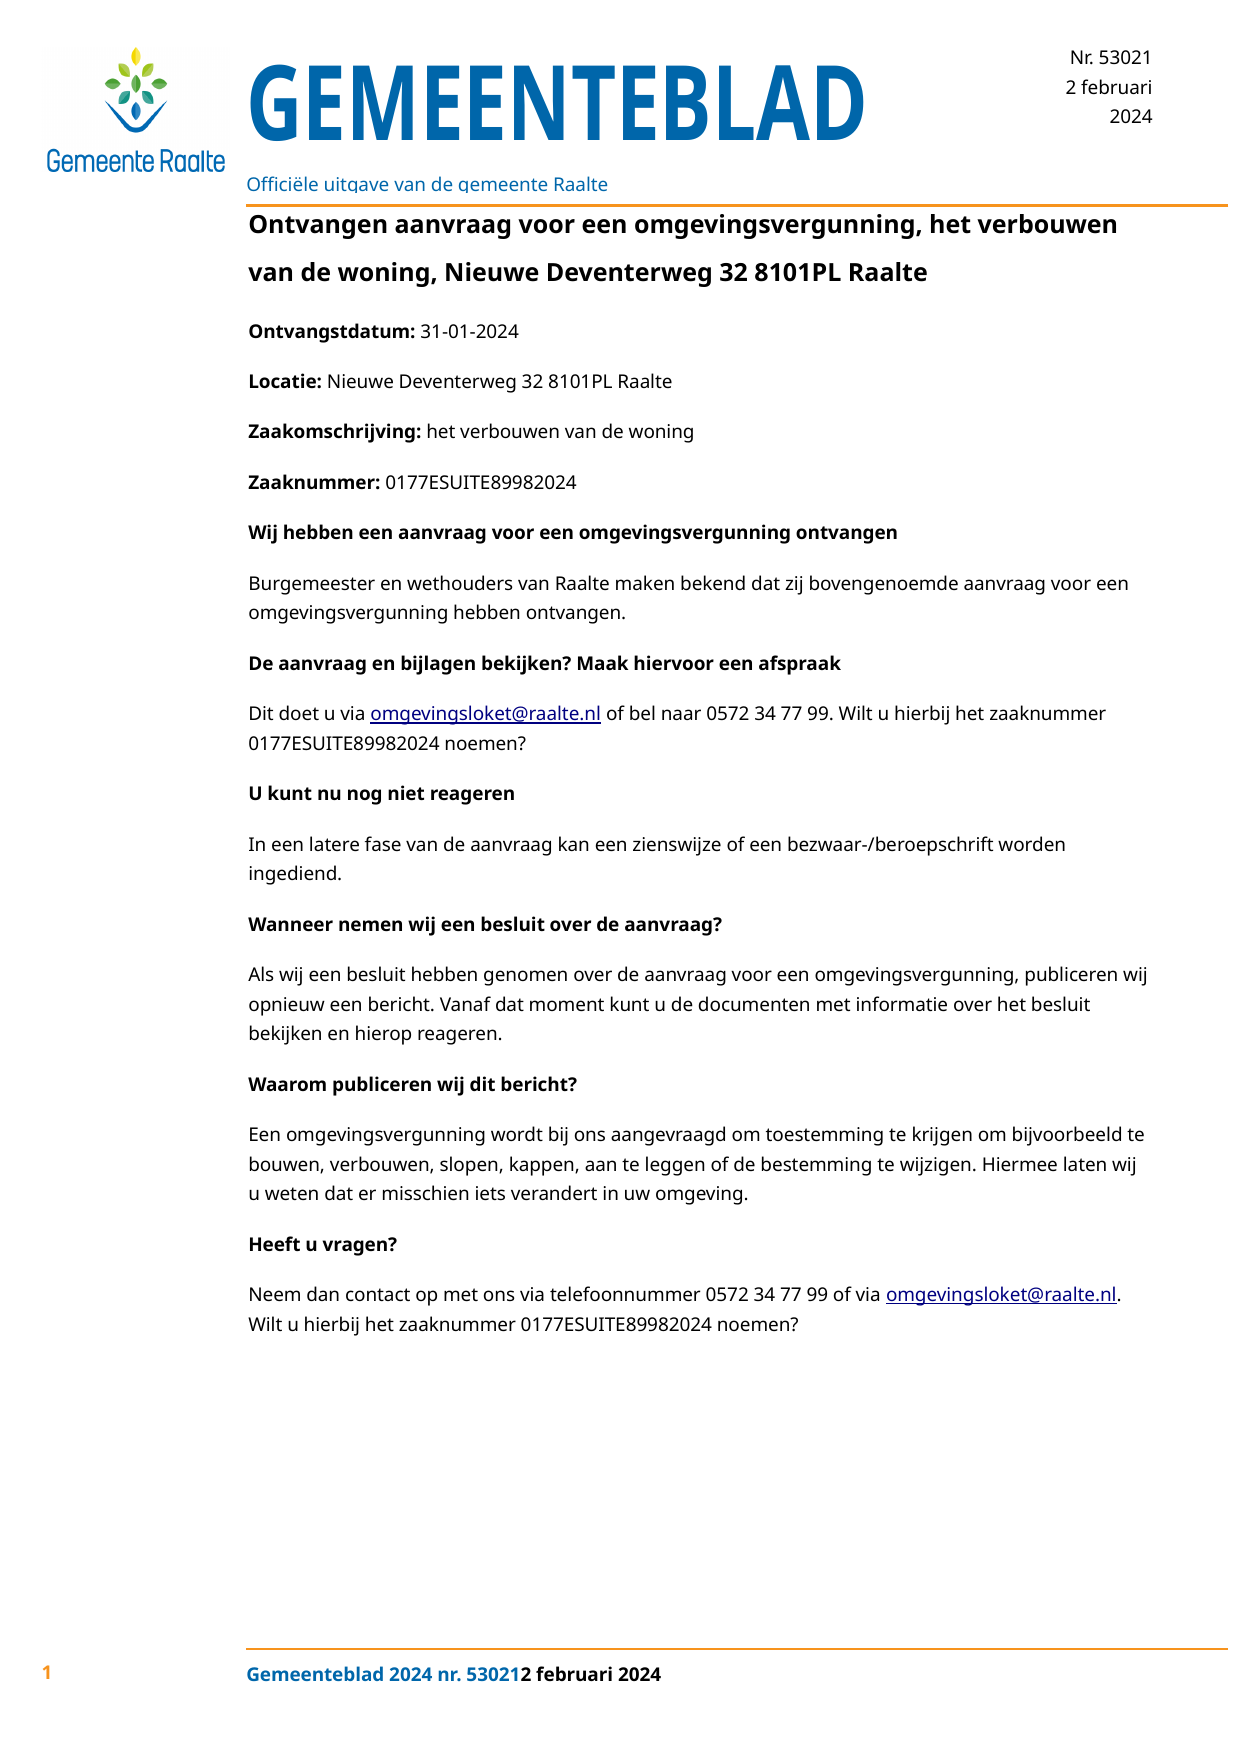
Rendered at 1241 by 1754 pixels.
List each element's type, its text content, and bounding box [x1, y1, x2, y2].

text Wanneer nemen wij een besluit over de aanvraag? [248, 911, 1152, 937]
text Wij hebben een aanvraag voor een omgevingsvergunning ontvangen [248, 519, 1152, 545]
text Een omgevingsvergunning wordt bij ons aangevraagd om toestemming te krijgen om bijvoorbeeld te bouwen, verbouwen, slopen, kappen, aan te leggen of de bestemming te wijzigen. Hiermee laten wij u weten dat er misschien iets verandert in uw omgeving. [248, 1121, 1152, 1206]
text Waarom publiceren wij dit bericht? [248, 1071, 1152, 1097]
text Zaakomschrijving: het verbouwen van de woning [248, 419, 1152, 444]
text Locatie: Nieuwe Deventerweg 32 8101PL Raalte [248, 368, 1152, 394]
text In een latere fase van de aanvraag kan een zienswijze of een bezwaar-/beroepschrift worden ingediend. [248, 831, 1152, 886]
text Neem dan contact op met ons via telefoonnummer 0572 34 77 99 of via omgevingsloket@raalte.nl. Wilt u hierbij het zaaknummer 0177ESUITE89982024 noemen? [248, 1281, 1152, 1337]
text Zaaknummer: 0177ESUITE89982024 [248, 469, 1152, 495]
picture [41, 47, 231, 172]
text Ontvangen aanvraag voor een omgevingsvergunning, het verbouwen van de woning, Nieuwe Deventerweg 32 8101PL Raalte [248, 207, 1152, 288]
text Als wij een besluit hebben genomen over de aanvraag voor een omgevingsvergunning, publiceren wij opnieuw een bericht. Vanaf dat moment kunt u de documenten met informatie over het besluit bekijken en hierop reageren. [248, 961, 1152, 1046]
text Heeft u vragen? [248, 1231, 1152, 1257]
text Burgemeester en wethouders van Raalte maken bekend dat zij bovengenoemde aanvraag voor een omgevingsvergunning hebben ontvangen. [248, 570, 1152, 625]
text Ontvangstdatum: 31-01-2024 [248, 318, 1152, 344]
text De aanvraag en bijlagen bekijken? Maak hiervoor een afspraak [248, 650, 1152, 676]
text Dit doet u via omgevingsloket@raalte.nl of bel naar 0572 34 77 99. Wilt u hierbij het zaaknummer 0177ESUITE89982024 noemen? [248, 700, 1152, 756]
text U kunt nu nog niet reageren [248, 780, 1152, 806]
